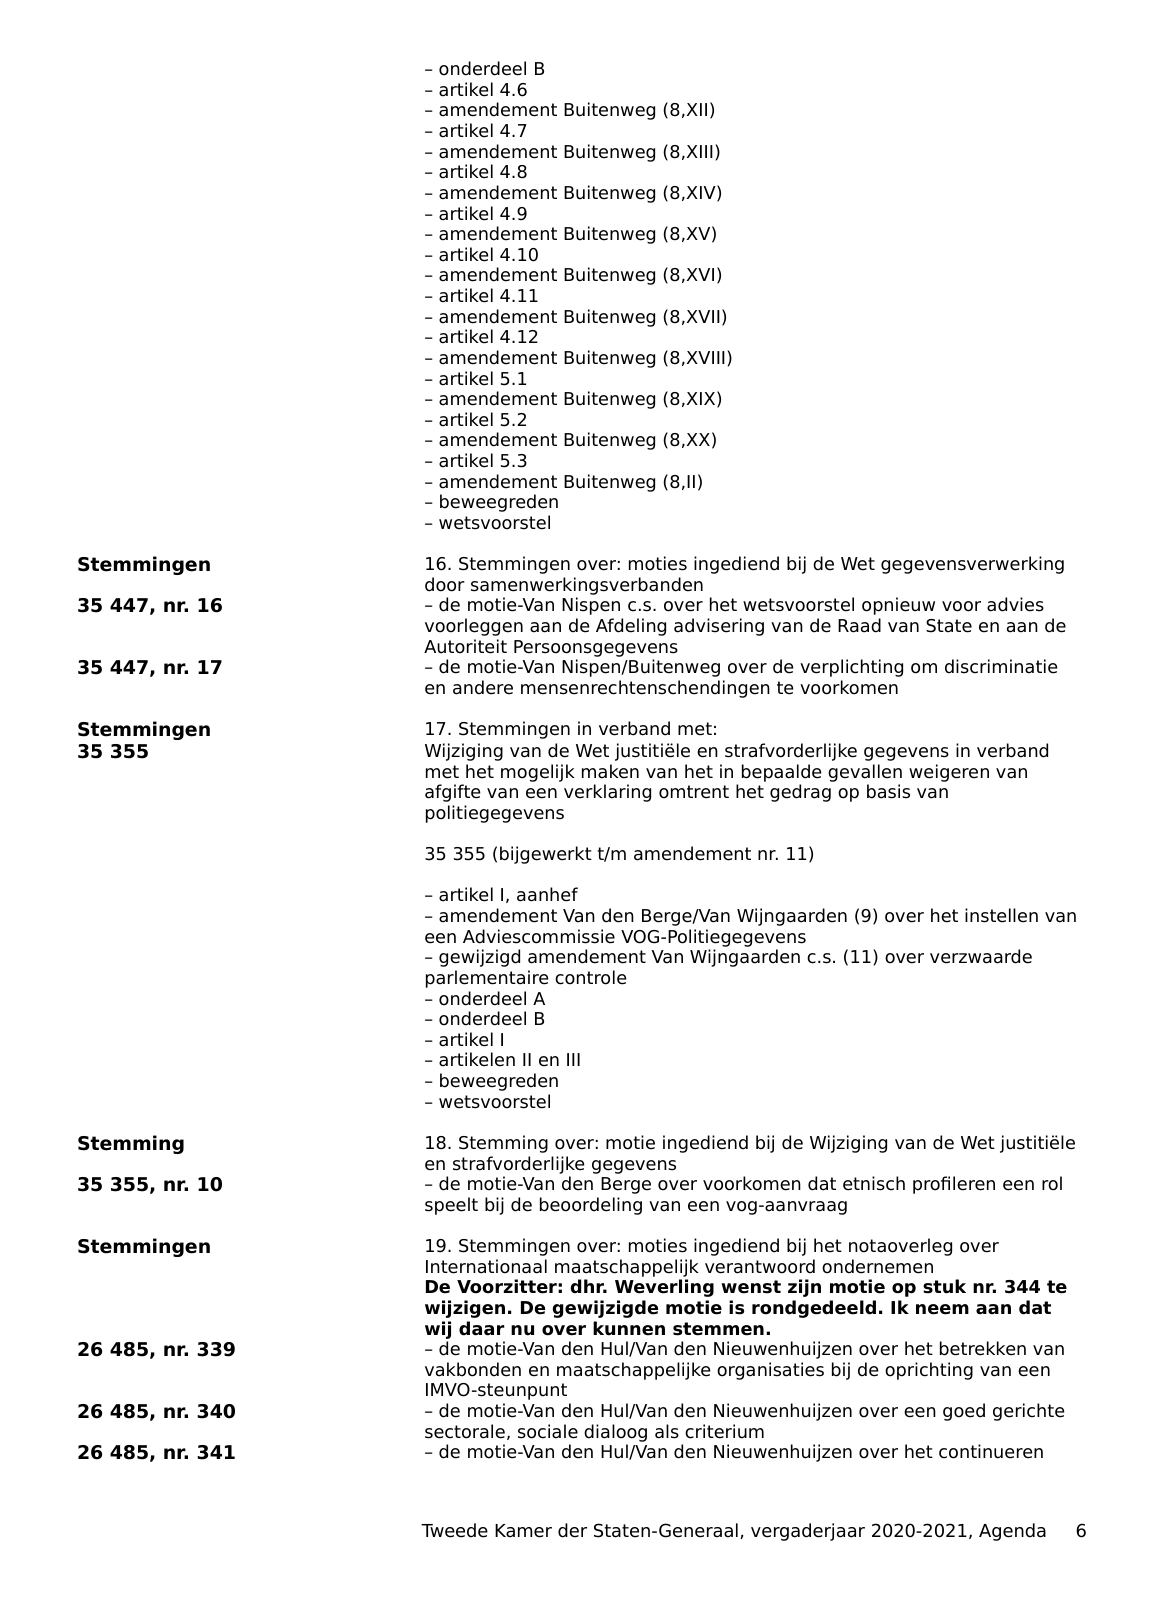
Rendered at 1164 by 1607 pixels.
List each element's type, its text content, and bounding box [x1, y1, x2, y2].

table_cell [418, 1215, 1087, 1236]
table_cell [77, 1215, 401, 1236]
table_cell [401, 989, 418, 1009]
table_cell [77, 1030, 401, 1050]
table_cell – artikel 5.1 [418, 369, 1087, 389]
table_cell [401, 121, 418, 142]
table_cell [401, 1030, 418, 1050]
table_cell – gewijzigd amendement Van Wijngaarden c.s. (11) over verzwaarde parlementaire controle [418, 947, 1087, 988]
table_cell [77, 224, 401, 245]
table_cell [401, 885, 418, 906]
table_cell [77, 307, 401, 327]
table_cell – artikel 4.6 [418, 80, 1087, 100]
table_cell [77, 492, 401, 513]
table_cell [401, 1071, 418, 1092]
table_cell – de motie-Van den Hul/Van den Nieuwenhuijzen over een goed gerichte sectorale, sociale dialoog als criterium [418, 1401, 1087, 1442]
table_cell – onderdeel B [418, 1009, 1087, 1030]
table_cell – amendement Buitenweg (8,XVIII) [418, 348, 1087, 368]
table_cell 26 485, nr. 340 [77, 1401, 401, 1442]
table_cell [401, 1050, 418, 1071]
table_cell [401, 59, 418, 80]
table_cell [401, 245, 418, 265]
table_cell – de motie-Van Nispen c.s. over het wetsvoorstel opnieuw voor advies voorleggen aan de Afdeling advisering van de Raad van State en aan de Autoriteit Persoonsgegevens [418, 595, 1087, 657]
table_cell 26 485, nr. 339 [77, 1339, 401, 1401]
table_cell – artikel 4.12 [418, 327, 1087, 348]
table_cell [401, 1112, 418, 1133]
table_cell – artikel 4.8 [418, 162, 1087, 183]
table_cell – wetsvoorstel [418, 1092, 1087, 1112]
table_cell [401, 492, 418, 513]
table_cell 35 355 [77, 741, 401, 823]
table_cell – de motie-Van den Hul/Van den Nieuwenhuijzen over het continueren [418, 1442, 1087, 1464]
table_cell – amendement Buitenweg (8,XII) [418, 100, 1087, 121]
table_cell [77, 142, 401, 162]
table_cell [401, 100, 418, 121]
table_cell [77, 348, 401, 368]
table_cell [401, 657, 418, 698]
table_cell [401, 513, 418, 533]
table_cell [401, 865, 418, 885]
table_cell [418, 534, 1087, 554]
table_cell – artikel 4.11 [418, 286, 1087, 307]
table_cell [401, 1401, 418, 1442]
table_cell Stemmingen [77, 554, 401, 595]
table_cell [418, 865, 1087, 885]
table_cell – artikelen II en III [418, 1050, 1087, 1071]
table_cell [401, 451, 418, 472]
table_cell [77, 513, 401, 533]
table_cell [401, 844, 418, 865]
table_cell – amendement Buitenweg (8,XX) [418, 430, 1087, 451]
table_cell [401, 699, 418, 719]
table_cell [401, 1215, 418, 1236]
table_cell 35 447, nr. 16 [77, 595, 401, 657]
table_cell – amendement Buitenweg (8,XIII) [418, 142, 1087, 162]
table_cell [77, 699, 401, 719]
table_cell [401, 1277, 418, 1339]
table_cell [418, 699, 1087, 719]
table_cell [401, 947, 418, 988]
table_cell [77, 59, 401, 80]
table_cell [77, 1277, 401, 1339]
table_cell – wetsvoorstel [418, 513, 1087, 533]
table_cell [77, 885, 401, 906]
table_cell 16. Stemmingen over: moties ingediend bij de Wet gegevensverwerking door samenwerkingsverbanden [418, 554, 1087, 595]
table_cell 17. Stemmingen in verband met: [418, 719, 1087, 741]
table_cell [77, 1009, 401, 1030]
table_cell [77, 1092, 401, 1112]
table_cell [401, 824, 418, 844]
table_cell [401, 741, 418, 823]
table_cell – artikel 5.3 [418, 451, 1087, 472]
table_cell – amendement Buitenweg (8,XVII) [418, 307, 1087, 327]
table_cell [401, 534, 418, 554]
table_cell [401, 906, 418, 947]
table_cell [77, 100, 401, 121]
table_cell [401, 348, 418, 368]
table_cell [77, 162, 401, 183]
table_cell [401, 162, 418, 183]
table_cell [77, 121, 401, 142]
table_cell [401, 1133, 418, 1174]
table_cell [77, 430, 401, 451]
table_cell 18. Stemming over: motie ingediend bij de Wijziging van de Wet justitiële en strafvorderlijke gegevens [418, 1133, 1087, 1174]
table_cell [401, 472, 418, 492]
table_cell – artikel I, aanhef [418, 885, 1087, 906]
table_cell – de motie-Van den Berge over voorkomen dat etnisch profileren een rol speelt bij de beoordeling van een vog-aanvraag [418, 1174, 1087, 1215]
table_cell [77, 204, 401, 224]
table_cell 19. Stemmingen over: moties ingediend bij het notaoverleg over Internationaal maatschappelijk verantwoord ondernemen [418, 1236, 1087, 1277]
table_cell [77, 844, 401, 865]
table_cell [77, 947, 401, 988]
table_cell [77, 865, 401, 885]
table_cell [401, 1092, 418, 1112]
table_cell – de motie-Van Nispen/Buitenweg over de verplichting om discriminatie en andere mensenrechtenschendingen te voorkomen [418, 657, 1087, 698]
table_cell – beweegreden [418, 1071, 1087, 1092]
table_cell – amendement Buitenweg (8,XIV) [418, 183, 1087, 203]
table_cell – artikel I [418, 1030, 1087, 1050]
table_cell [77, 451, 401, 472]
table_cell [401, 430, 418, 451]
table_cell [401, 224, 418, 245]
table_cell 26 485, nr. 341 [77, 1442, 401, 1464]
table_cell [77, 410, 401, 430]
table_cell [401, 265, 418, 286]
table_cell – amendement Buitenweg (8,XIX) [418, 389, 1087, 410]
table_cell [77, 265, 401, 286]
table_cell [401, 307, 418, 327]
table_cell [401, 410, 418, 430]
table_cell [77, 369, 401, 389]
table_cell [77, 327, 401, 348]
table_cell [77, 286, 401, 307]
table_cell [77, 989, 401, 1009]
table_cell [401, 183, 418, 203]
table_cell [77, 1112, 401, 1133]
table_cell 35 355, nr. 10 [77, 1174, 401, 1215]
table_cell [401, 554, 418, 595]
table_cell – artikel 4.10 [418, 245, 1087, 265]
table_cell De Voorzitter: dhr. Weverling wenst zijn motie op stuk nr. 344 te wijzigen. De gewijzigde motie is rondgedeeld. Ik neem aan dat wij daar nu over kunnen stemmen. [418, 1277, 1087, 1339]
table_cell [77, 389, 401, 410]
table_cell [77, 824, 401, 844]
table_cell – amendement Buitenweg (8,II) [418, 472, 1087, 492]
table_cell Stemmingen [77, 1236, 401, 1277]
table_cell [401, 80, 418, 100]
table_cell [401, 1339, 418, 1401]
table_cell – de motie-Van den Hul/Van den Nieuwenhuijzen over het betrekken van vakbonden en maatschappelijke organisaties bij de oprichting van een IMVO-steunpunt [418, 1339, 1087, 1401]
table_cell Wijziging van de Wet justitiële en strafvorderlijke gegevens in verband met het mogelijk maken van het in bepaalde gevallen weigeren van afgifte van een verklaring omtrent het gedrag op basis van politiegegevens [418, 741, 1087, 823]
table_cell – artikel 4.7 [418, 121, 1087, 142]
table_cell Stemmingen [77, 719, 401, 741]
table_cell [418, 1112, 1087, 1133]
table_cell – amendement Buitenweg (8,XV) [418, 224, 1087, 245]
table_cell [401, 595, 418, 657]
table_cell [401, 1236, 418, 1277]
table_cell [77, 534, 401, 554]
table_cell – onderdeel A [418, 989, 1087, 1009]
table_cell [401, 142, 418, 162]
table_cell – onderdeel B [418, 59, 1087, 80]
table_cell [401, 1174, 418, 1215]
table_cell [77, 183, 401, 203]
table_cell [77, 245, 401, 265]
table_cell [401, 204, 418, 224]
table_cell [401, 369, 418, 389]
table_cell 35 447, nr. 17 [77, 657, 401, 698]
table_cell [401, 719, 418, 741]
table_cell [401, 1442, 418, 1464]
table_cell – beweegreden [418, 492, 1087, 513]
table_cell – artikel 5.2 [418, 410, 1087, 430]
table_cell – artikel 4.9 [418, 204, 1087, 224]
table_cell [77, 906, 401, 947]
table_cell [401, 389, 418, 410]
table_cell Stemming [77, 1133, 401, 1174]
table_cell [77, 472, 401, 492]
table_cell [401, 1009, 418, 1030]
table_cell – amendement Buitenweg (8,XVI) [418, 265, 1087, 286]
table_cell [418, 824, 1087, 844]
table_cell [401, 286, 418, 307]
table_cell [77, 1050, 401, 1071]
table_cell 35 355 (bijgewerkt t/m amendement nr. 11) [418, 844, 1087, 865]
table_cell [77, 1071, 401, 1092]
table_cell [77, 80, 401, 100]
table_cell [401, 327, 418, 348]
table_cell – amendement Van den Berge/Van Wijngaarden (9) over het instellen van een Adviescommissie VOG-Politiegegevens [418, 906, 1087, 947]
